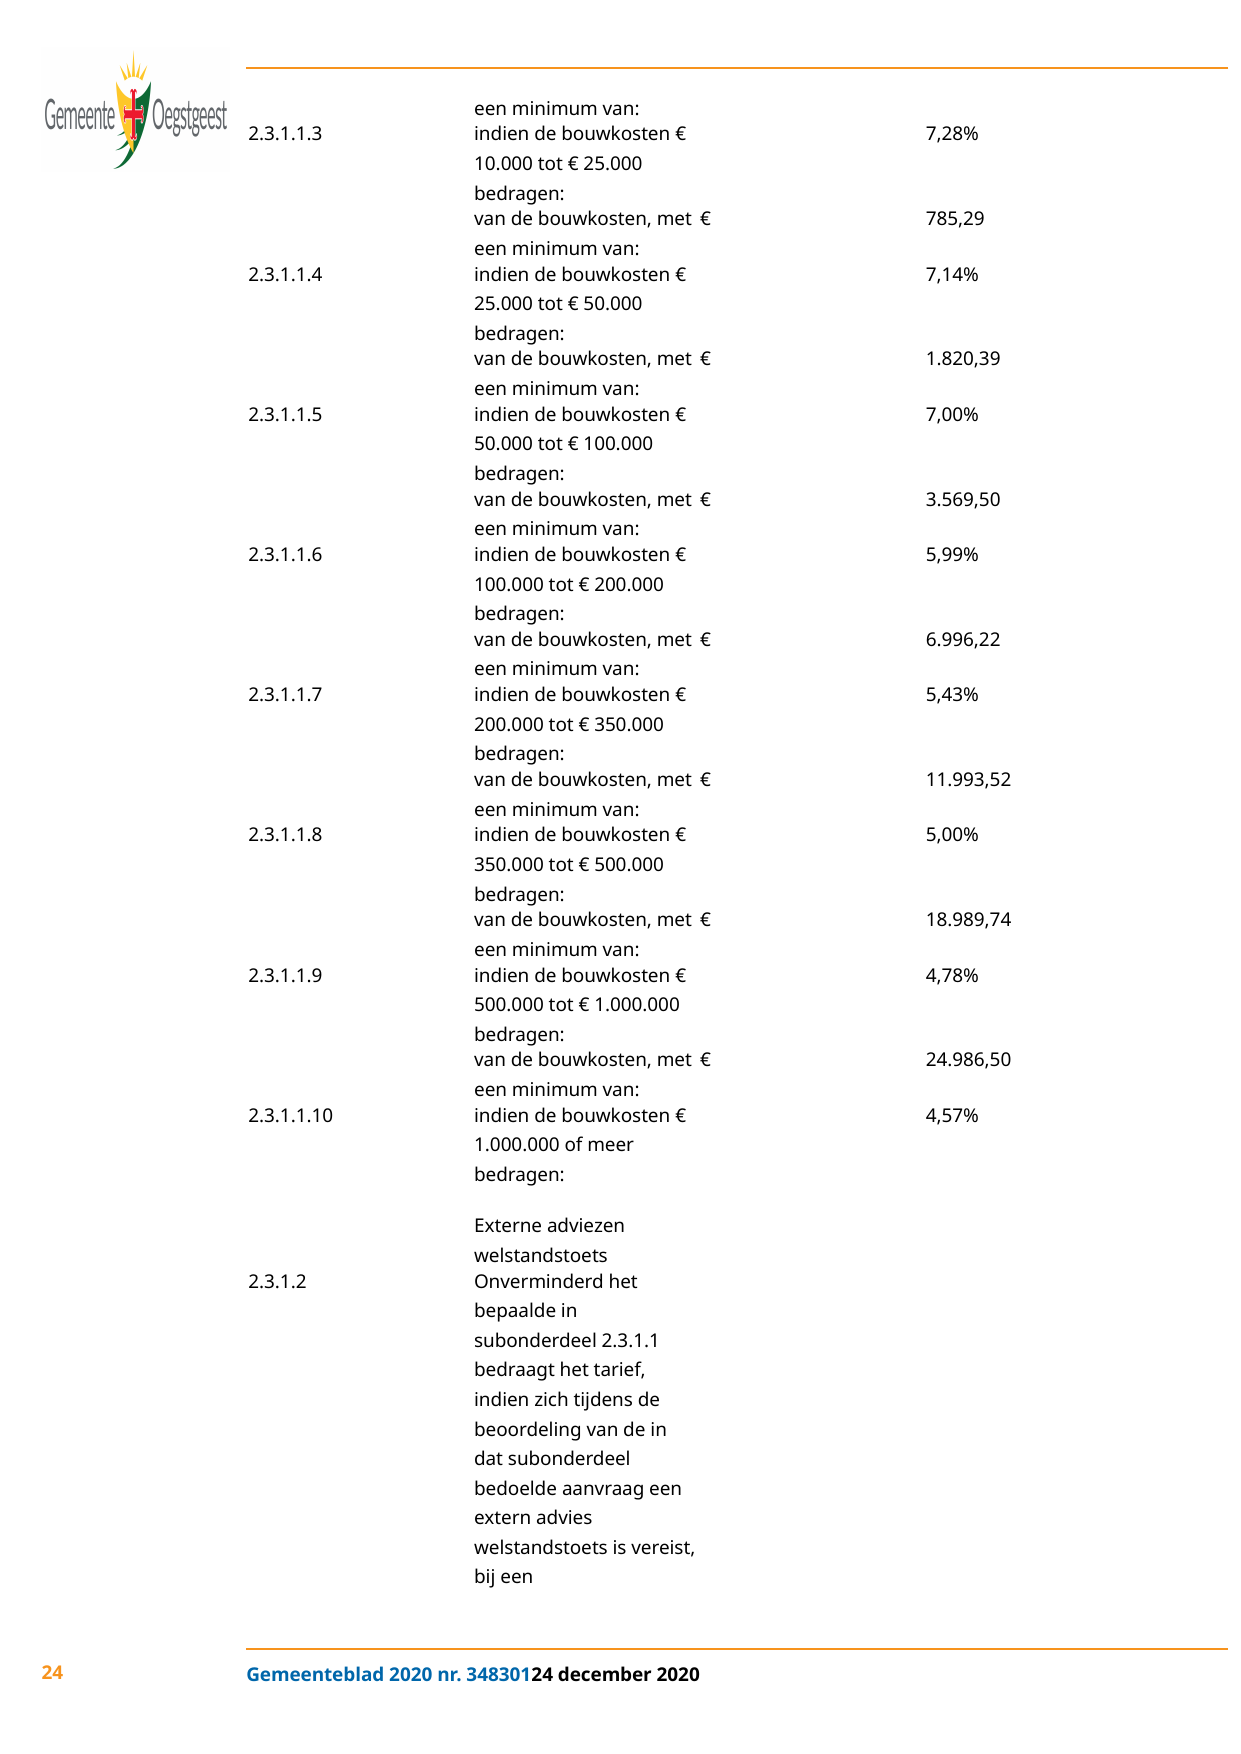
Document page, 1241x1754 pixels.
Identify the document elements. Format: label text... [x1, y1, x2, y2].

table_cell [700, 541, 926, 626]
table_cell € [700, 205, 926, 261]
table_cell 7,00% [926, 401, 1152, 486]
table_cell indien de bouwkosten € 25.000 tot € 50.000 bedragen: [474, 261, 700, 346]
picture [41, 47, 231, 172]
table_cell 24.986,50 [926, 1047, 1152, 1102]
table_cell 4,78% [926, 962, 1152, 1047]
table_cell € [700, 346, 926, 401]
table_cell € [700, 626, 926, 681]
table_cell 2.3.1.1.3 [248, 121, 474, 261]
table_cell [700, 401, 926, 486]
table_cell [700, 681, 926, 766]
table_cell [926, 1187, 1152, 1213]
table_cell 2.3.1.1.10 [248, 1102, 474, 1187]
table_cell Onverminderd het bepaalde in subonderdeel 2.3.1.1 bedraagt het tarief, indien zich tijdens de beoordeling van de in dat subonderdeel bedoelde aanvraag een extern advies welstandstoets is vereist, bij een [474, 1268, 700, 1589]
table_cell 5,00% [926, 822, 1152, 906]
table_cell [248, 95, 474, 121]
table_cell een minimum van: [474, 95, 700, 121]
table_cell [926, 1213, 1152, 1268]
table_cell 2.3.1.1.6 [248, 541, 474, 681]
table_cell 6.996,22 [926, 626, 1152, 681]
table_cell 5,43% [926, 681, 1152, 766]
table_cell indien de bouwkosten € 1.000.000 of meer bedragen: [474, 1102, 700, 1187]
table_cell [248, 1213, 474, 1268]
table_cell Externe adviezen welstandstoets [474, 1213, 700, 1268]
table_cell € [700, 906, 926, 962]
table_cell [700, 1187, 926, 1213]
table_cell 785,29 [926, 205, 1152, 261]
table_cell van de bouwkosten, met een minimum van: [474, 766, 700, 822]
table_cell 5,99% [926, 541, 1152, 626]
table_cell 18.989,74 [926, 906, 1152, 962]
table_cell [700, 822, 926, 906]
table_cell [248, 1187, 474, 1213]
table_cell van de bouwkosten, met een minimum van: [474, 626, 700, 681]
table_cell 3.569,50 [926, 486, 1152, 541]
table_cell indien de bouwkosten € 350.000 tot € 500.000 bedragen: [474, 822, 700, 906]
table_cell [474, 1187, 700, 1213]
table_cell € [700, 1047, 926, 1102]
table_cell van de bouwkosten, met een minimum van: [474, 346, 700, 401]
table_cell € [700, 486, 926, 541]
table_cell [700, 1268, 926, 1589]
table_cell [700, 1102, 926, 1187]
table_cell [926, 95, 1152, 121]
table_cell indien de bouwkosten € 500.000 tot € 1.000.000 bedragen: [474, 962, 700, 1047]
table_cell van de bouwkosten, met een minimum van: [474, 1047, 700, 1102]
table_cell 2.3.1.1.4 [248, 261, 474, 401]
table_cell van de bouwkosten, met een minimum van: [474, 205, 700, 261]
table_cell € [700, 766, 926, 822]
table_cell indien de bouwkosten € 10.000 tot € 25.000 bedragen: [474, 121, 700, 205]
table_cell [700, 962, 926, 1047]
table_cell indien de bouwkosten € 50.000 tot € 100.000 bedragen: [474, 401, 700, 486]
table_cell van de bouwkosten, met een minimum van: [474, 486, 700, 541]
table_cell 2.3.1.1.8 [248, 822, 474, 962]
table_cell 2.3.1.2 [248, 1268, 474, 1589]
table_cell [926, 1268, 1152, 1589]
table_cell 11.993,52 [926, 766, 1152, 822]
table_cell indien de bouwkosten € 200.000 tot € 350.000 bedragen: [474, 681, 700, 766]
table_cell [700, 261, 926, 346]
table_cell 2.3.1.1.7 [248, 681, 474, 822]
table_cell 7,14% [926, 261, 1152, 346]
table_cell 4,57% [926, 1102, 1152, 1187]
table_cell indien de bouwkosten € 100.000 tot € 200.000 bedragen: [474, 541, 700, 626]
table_cell [700, 1213, 926, 1268]
table_cell 2.3.1.1.9 [248, 962, 474, 1102]
table_cell [700, 121, 926, 205]
table_cell 1.820,39 [926, 346, 1152, 401]
table_cell [700, 95, 926, 121]
table_cell 7,28% [926, 121, 1152, 205]
table_cell van de bouwkosten, met een minimum van: [474, 906, 700, 962]
table_cell 2.3.1.1.5 [248, 401, 474, 541]
